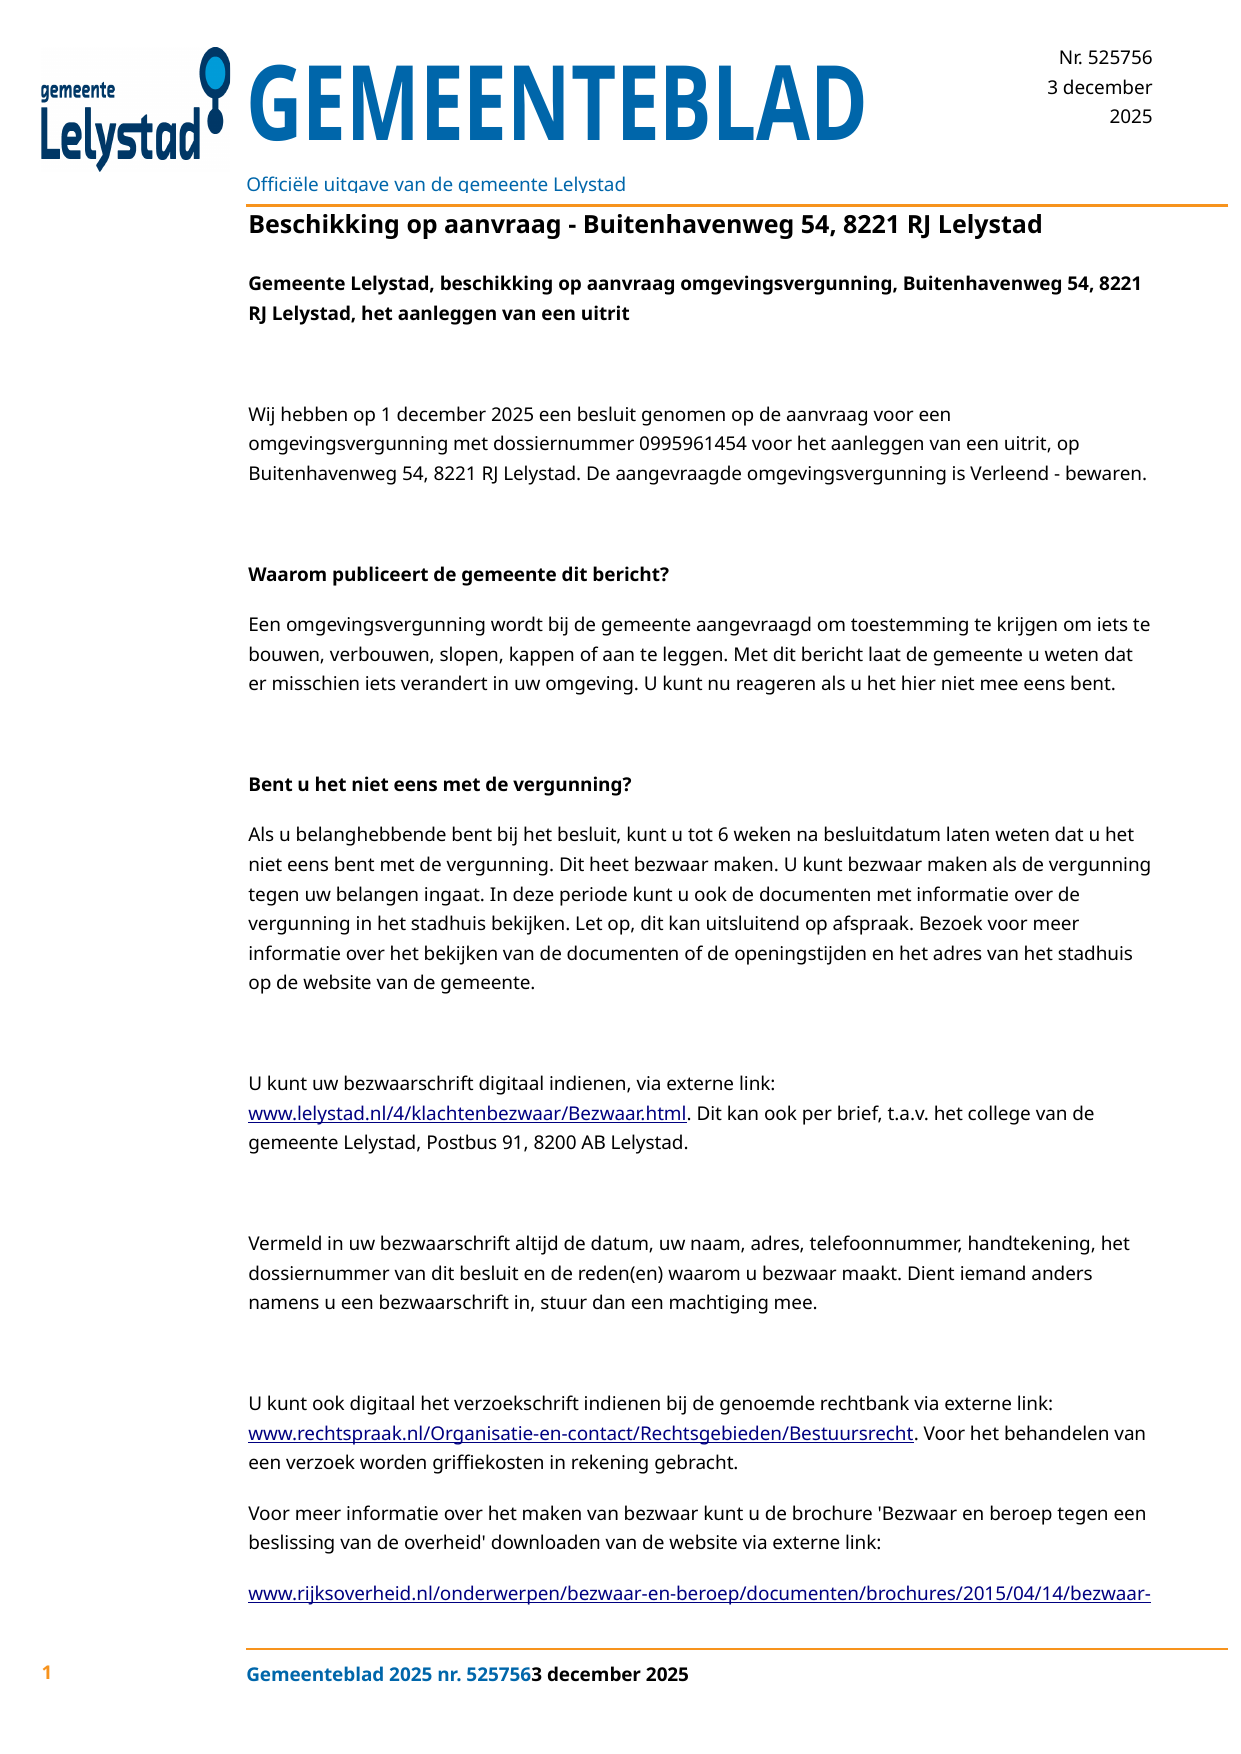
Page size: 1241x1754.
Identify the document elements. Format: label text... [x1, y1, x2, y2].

picture [41, 47, 231, 172]
text Bent u het niet eens met de vergunning? [248, 771, 1152, 797]
text Als u belanghebbende bent bij het besluit, kunt u tot 6 weken na besluitdatum laten weten dat u het niet eens bent met de vergunning. Dit heet bezwaar maken. U kunt bezwaar maken als de vergunning tegen uw belangen ingaat. In deze periode kunt u ook de documenten met informatie over de vergunning in het stadhuis bekijken. Let op, dit kan uitsluitend op afspraak. Bezoek voor meer informatie over het bekijken van de documenten of de openingstijden en het adres van het stadhuis op de website van de gemeente. [248, 822, 1152, 995]
text Beschikking op aanvraag - Buitenhavenweg 54, 8221 RJ Lelystad [248, 207, 1152, 241]
text Wij hebben op 1 december 2025 een besluit genomen op de aanvraag voor een omgevingsvergunning met dossiernummer 0995961454 voor het aanleggen van een uitrit, op Buitenhavenweg 54, 8221 RJ Lelystad. De aangevraagde omgevingsvergunning is Verleend - bewaren. [248, 401, 1152, 486]
text Voor meer informatie over het maken van bezwaar kunt u de brochure 'Bezwaar en beroep tegen een beslissing van de overheid' downloaden van de website via externe link: [248, 1500, 1152, 1555]
text U kunt uw bezwaarschrift digitaal indienen, via externe link: www.lelystad.nl/4/klachtenbezwaar/Bezwaar.html. Dit kan ook per brief, t.a.v. het college van de gemeente Lelystad, Postbus 91, 8200 AB Lelystad. [248, 1070, 1152, 1155]
text U kunt ook digitaal het verzoekschrift indienen bij de genoemde rechtbank via externe link: www.rechtspraak.nl/Organisatie-en-contact/Rechtsgebieden/Bestuursrecht. Voor het behandelen van een verzoek worden griffiekosten in rekening gebracht. [248, 1390, 1152, 1475]
text Vermeld in uw bezwaarschrift altijd de datum, uw naam, adres, telefoonnummer, handtekening, het dossiernummer van dit besluit en de reden(en) waarom u bezwaar maakt. Dient iemand anders namens u een bezwaarschrift in, stuur dan een machtiging mee. [248, 1230, 1152, 1315]
text Een omgevingsvergunning wordt bij de gemeente aangevraagd om toestemming te krijgen om iets te bouwen, verbouwen, slopen, kappen of aan te leggen. Met dit bericht laat de gemeente u weten dat er misschien iets verandert in uw omgeving. U kunt nu reageren als u het hier niet mee eens bent. [248, 611, 1152, 696]
text Waarom publiceert de gemeente dit bericht? [248, 561, 1152, 586]
text www.rijksoverheid.nl/onderwerpen/bezwaar-en-beroep/documenten/brochures/2015/04/14/bezwaar- [248, 1580, 1152, 1606]
text Gemeente Lelystad, beschikking op aanvraag omgevingsvergunning, Buitenhavenweg 54, 8221 RJ Lelystad, het aanleggen van een uitrit [248, 270, 1152, 326]
